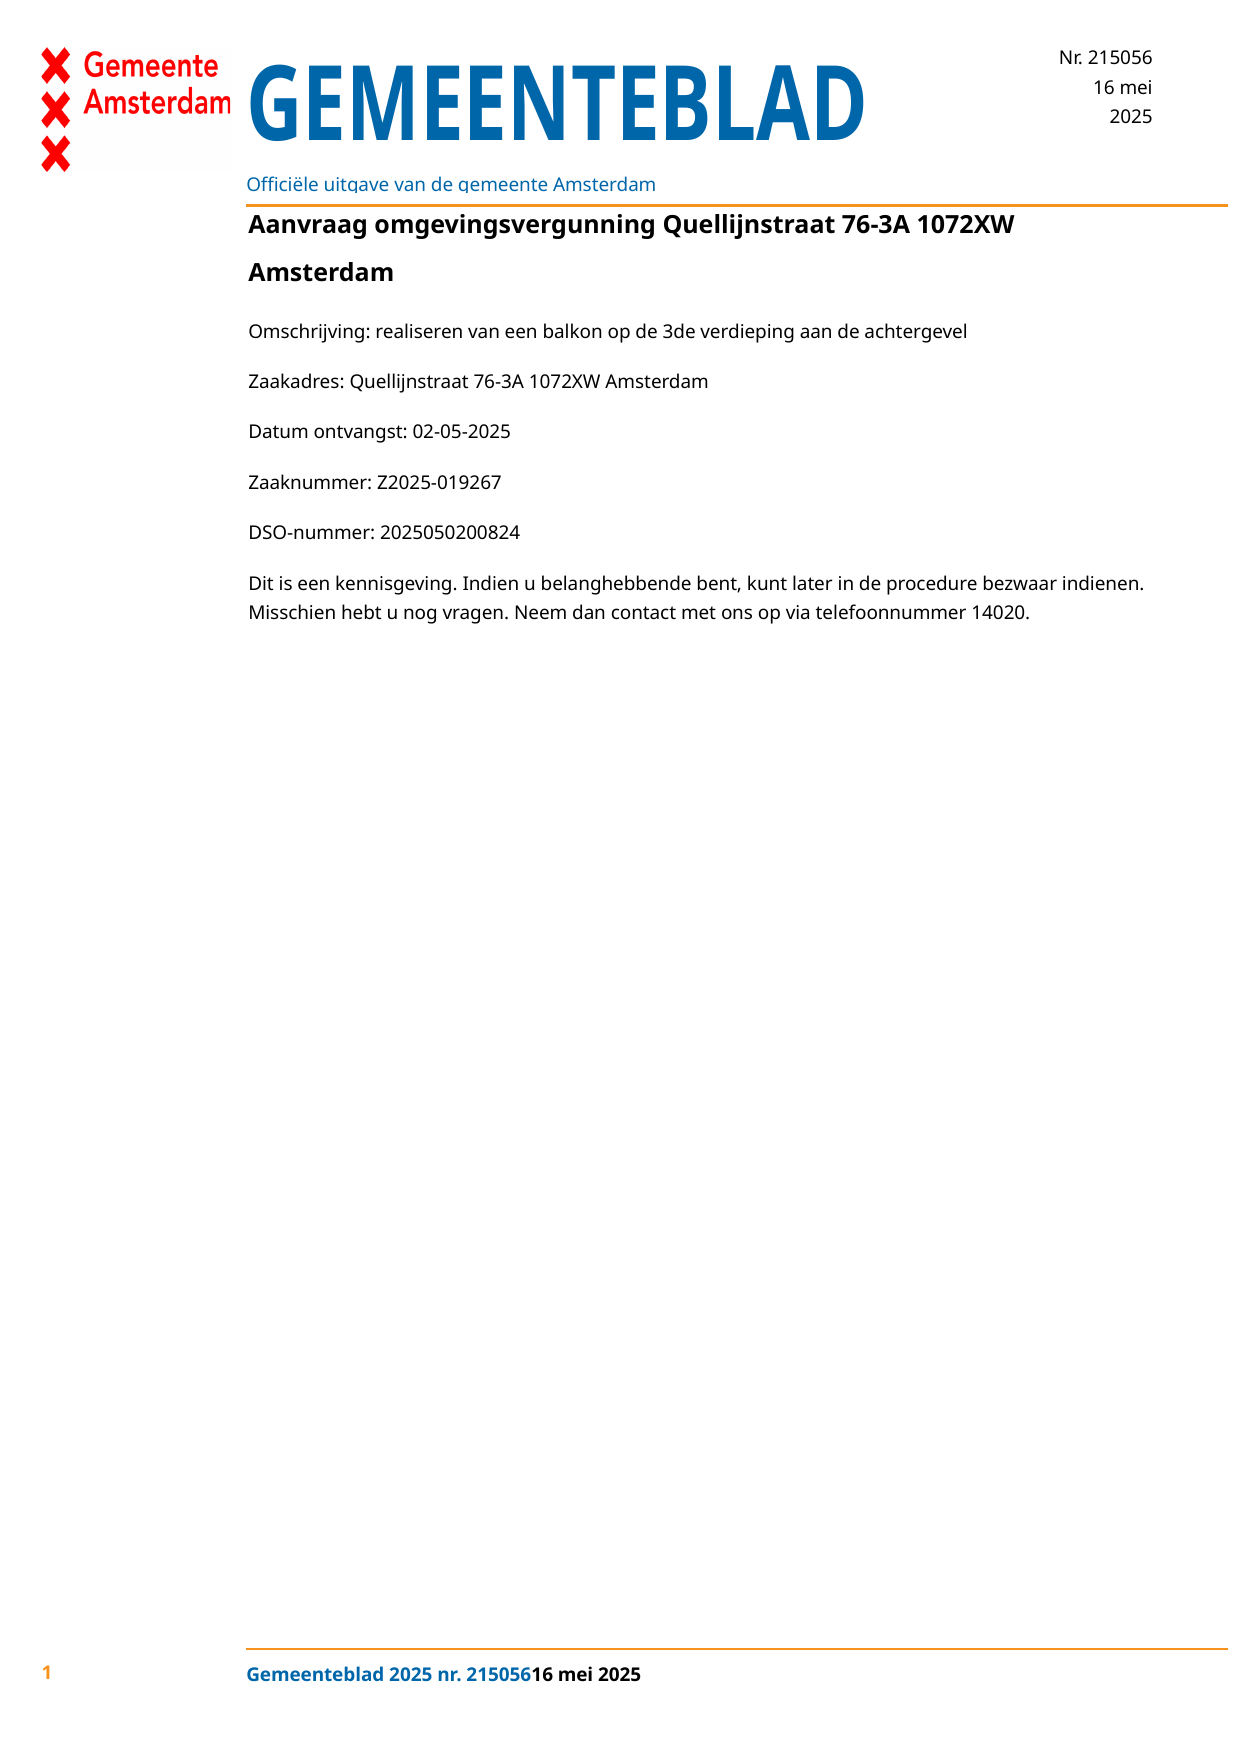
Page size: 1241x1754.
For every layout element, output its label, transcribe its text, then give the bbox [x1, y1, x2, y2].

text Aanvraag omgevingsvergunning Quellijnstraat 76-3A 1072XW Amsterdam [248, 207, 1152, 288]
text Zaakadres: Quellijnstraat 76-3A 1072XW Amsterdam [248, 368, 1152, 394]
text Omschrijving: realiseren van een balkon op de 3de verdieping aan de achtergevel [248, 318, 1152, 344]
picture [41, 47, 231, 172]
text DSO-nummer: 2025050200824 [248, 519, 1152, 545]
text Datum ontvangst: 02-05-2025 [248, 419, 1152, 444]
text Zaaknummer: Z2025-019267 [248, 469, 1152, 495]
text Dit is een kennisgeving. Indien u belanghebbende bent, kunt later in de procedure bezwaar indienen. Misschien hebt u nog vragen. Neem dan contact met ons op via telefoonnummer 14020. [248, 570, 1152, 625]
